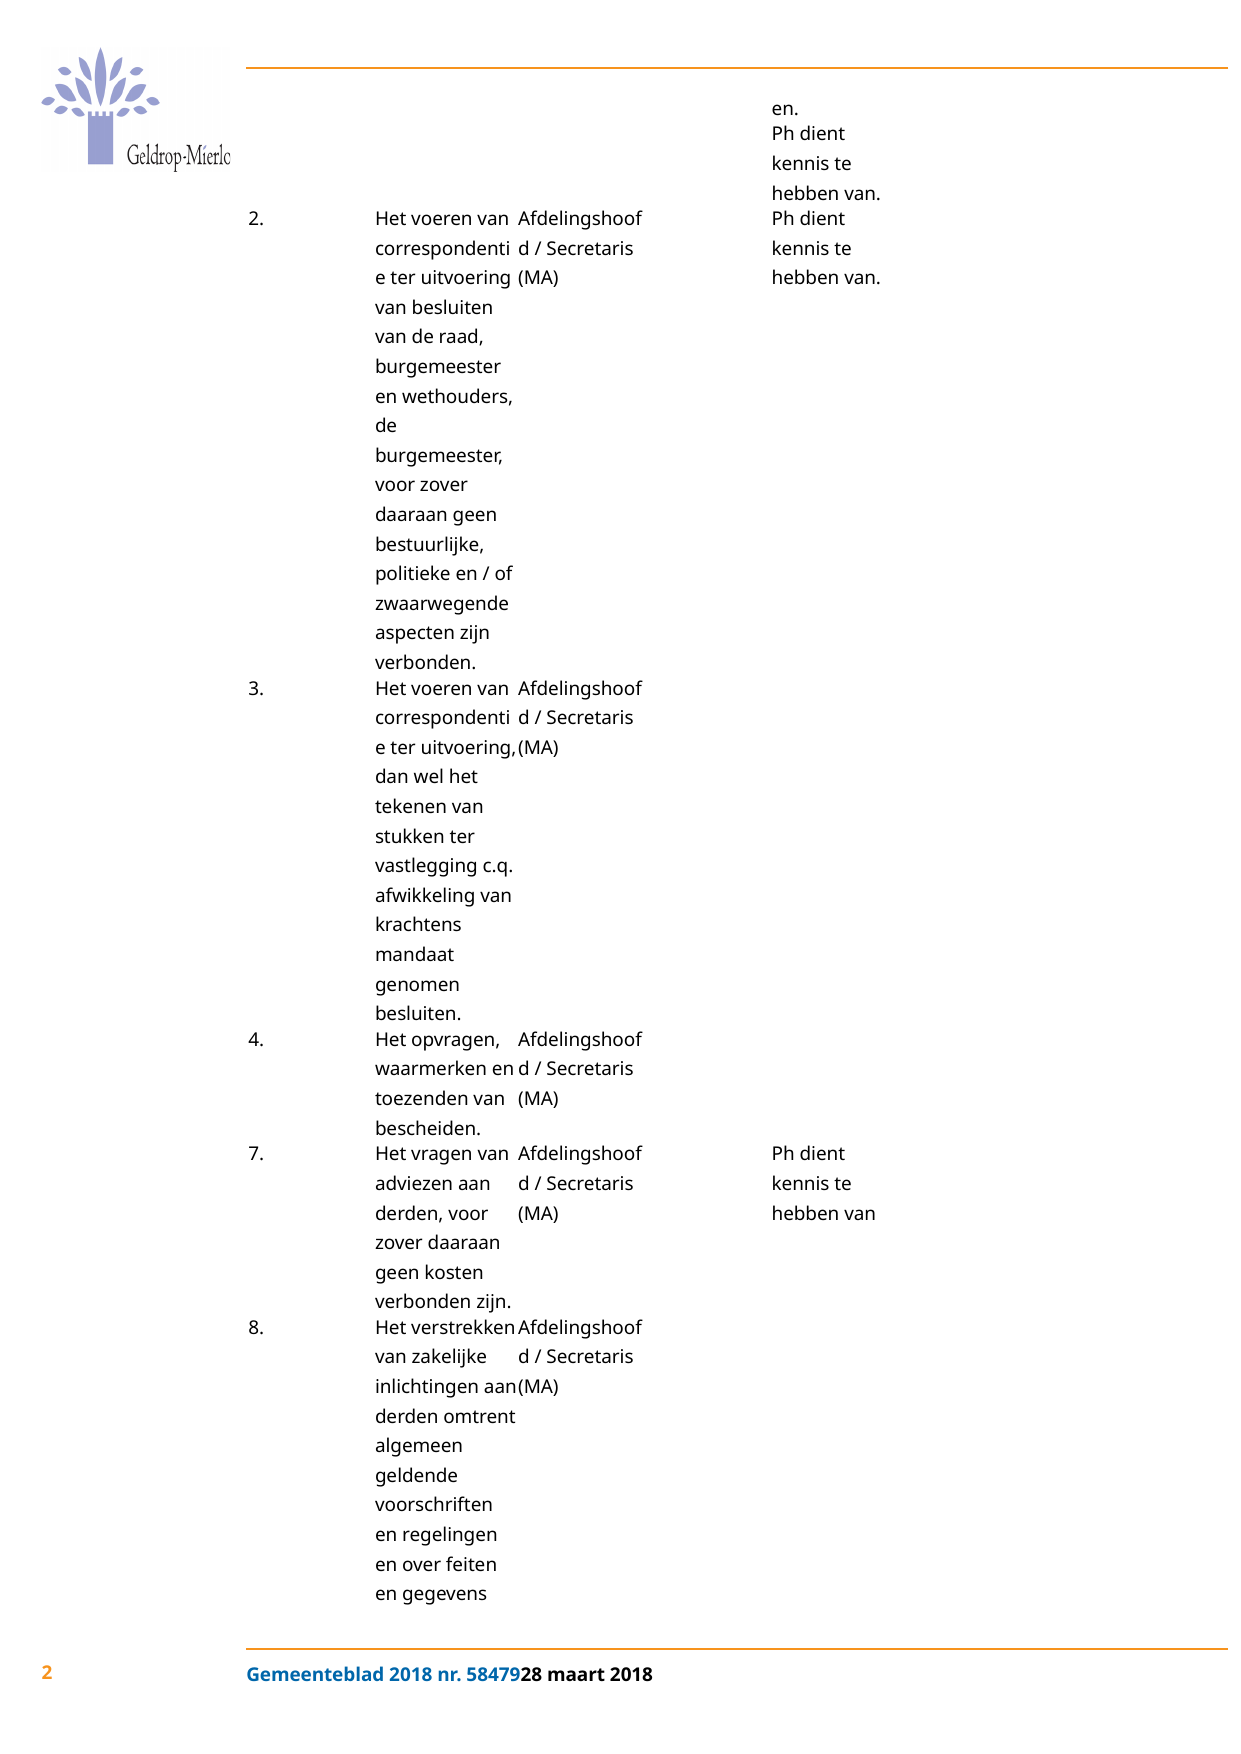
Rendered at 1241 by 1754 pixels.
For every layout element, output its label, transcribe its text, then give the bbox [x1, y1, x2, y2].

table_cell 2. [248, 205, 375, 675]
table_cell [1025, 121, 1152, 205]
table_cell [771, 1314, 898, 1606]
table_cell Afdelingshoofd / Secretaris (MA) [518, 205, 645, 675]
table_cell [518, 121, 645, 205]
table_cell Het opvragen, waarmerken en toezenden van bescheiden. [375, 1026, 518, 1141]
table_cell [898, 675, 1025, 1026]
table_cell [898, 1141, 1025, 1314]
table_cell Ph dient kennis te hebben van. [771, 205, 898, 675]
table_cell Afdelingshoofd / Secretaris (MA) [518, 1314, 645, 1606]
table_cell Afdelingshoofd / Secretaris (MA) [518, 1026, 645, 1141]
table_cell [645, 95, 771, 121]
table_cell [771, 675, 898, 1026]
table_cell [898, 205, 1025, 675]
table_cell en. [771, 95, 898, 121]
table_cell [1025, 95, 1152, 121]
table_cell [1025, 205, 1152, 675]
table_cell [518, 95, 645, 121]
table_cell Het verstrekken van zakelijke inlichtingen aan derden omtrent algemeen geldende voorschriften en regelingen en over feiten en gegevens [375, 1314, 518, 1606]
table_cell [375, 121, 518, 205]
table_cell 7. [248, 1141, 375, 1314]
table_cell [645, 675, 771, 1026]
table_cell 8. [248, 1314, 375, 1606]
table_cell [1025, 1314, 1152, 1606]
table_cell [898, 121, 1025, 205]
table_cell Het voeren van correspondentie ter uitvoering van besluiten van de raad, burgemeester en wethouders, de burgemeester, voor zover daaraan geen bestuurlijke, politieke en / of zwaarwegende aspecten zijn verbonden. [375, 205, 518, 675]
table_cell Ph dient kennis te hebben van [771, 1141, 898, 1314]
table_cell Ph dient kennis te hebben van. [771, 121, 898, 205]
table_cell [1025, 1026, 1152, 1141]
table_cell [248, 95, 375, 121]
table_cell [645, 121, 771, 205]
table_cell Afdelingshoofd / Secretaris (MA) [518, 1141, 645, 1314]
table_cell 4. [248, 1026, 375, 1141]
table_cell Afdelingshoofd / Secretaris (MA) [518, 675, 645, 1026]
table_cell Het voeren van correspondentie ter uitvoering, dan wel het tekenen van stukken ter vastlegging c.q. afwikkeling van krachtens mandaat genomen besluiten. [375, 675, 518, 1026]
table_cell [645, 1026, 771, 1141]
table_cell [898, 95, 1025, 121]
table_cell [1025, 1141, 1152, 1314]
table_cell [645, 1141, 771, 1314]
table_cell [898, 1314, 1025, 1606]
table_cell [898, 1026, 1025, 1141]
table_cell [248, 121, 375, 205]
table_cell Het vragen van adviezen aan derden, voor zover daaraan geen kosten verbonden zijn. [375, 1141, 518, 1314]
table_cell [645, 205, 771, 675]
table_cell [645, 1314, 771, 1606]
table_cell 3. [248, 675, 375, 1026]
table_cell [771, 1026, 898, 1141]
table_cell [375, 95, 518, 121]
table_cell [1025, 675, 1152, 1026]
picture [41, 47, 231, 172]
